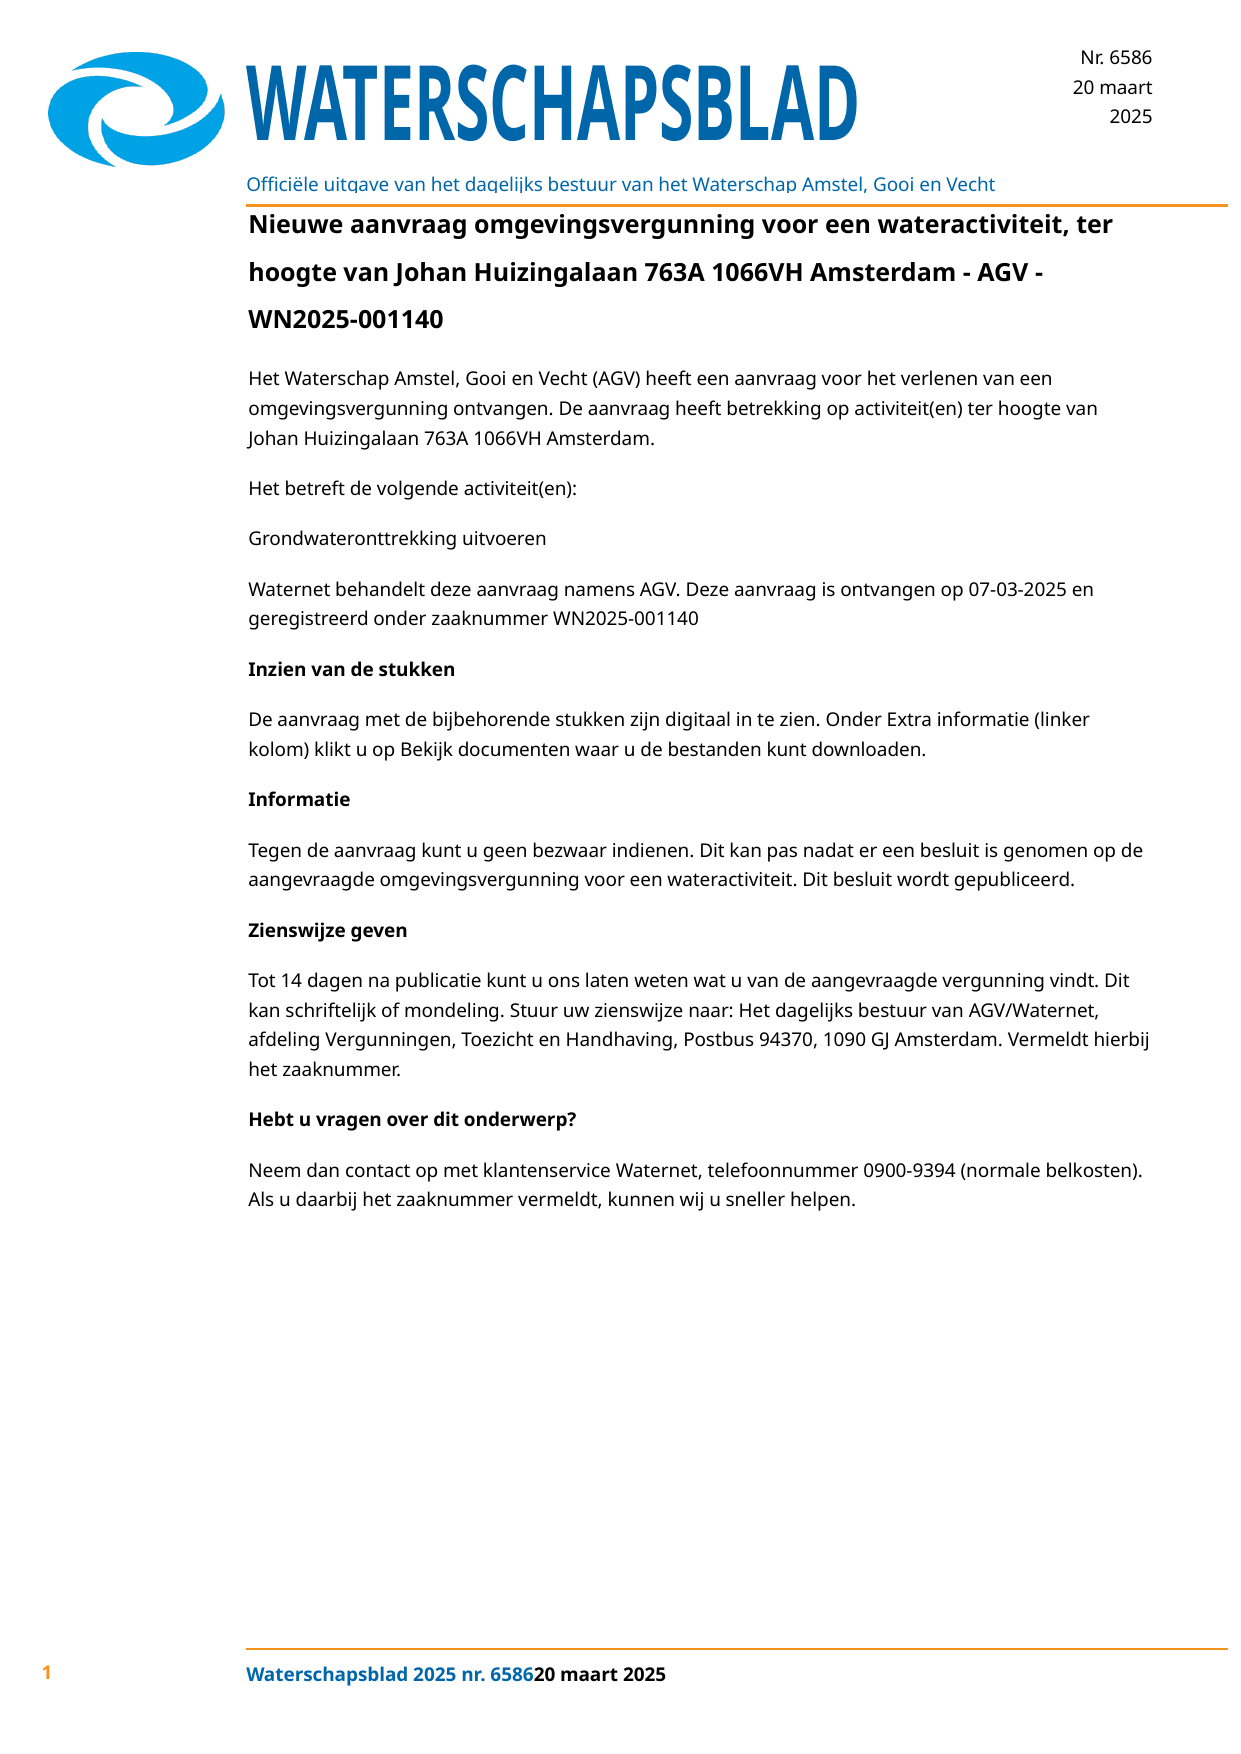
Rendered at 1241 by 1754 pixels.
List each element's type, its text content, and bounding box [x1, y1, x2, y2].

text De aanvraag met de bijbehorende stukken zijn digitaal in te zien. Onder Extra informatie (linker kolom) klikt u op Bekijk documenten waar u de bestanden kunt downloaden. [248, 706, 1152, 762]
picture [41, 47, 231, 172]
text Informatie [248, 786, 1152, 812]
text Tegen de aanvraag kunt u geen bezwaar indienen. Dit kan pas nadat er een besluit is genomen op de aangevraagde omgevingsvergunning voor een wateractiviteit. Dit besluit wordt gepubliceerd. [248, 837, 1152, 892]
text Inzien van de stukken [248, 656, 1152, 682]
text Tot 14 dagen na publicatie kunt u ons laten weten wat u van de aangevraagde vergunning vindt. Dit kan schriftelijk of mondeling. Stuur uw zienswijze naar: Het dagelijks bestuur van AGV/Waternet, afdeling Vergunningen, Toezicht en Handhaving, Postbus 94370, 1090 GJ Amsterdam. Vermeldt hierbij het zaaknummer. [248, 967, 1152, 1082]
text Zienswijze geven [248, 917, 1152, 942]
text Het Waterschap Amstel, Gooi en Vecht (AGV) heeft een aanvraag voor het verlenen van een omgevingsvergunning ontvangen. De aanvraag heeft betrekking op activiteit(en) ter hoogte van Johan Huizingalaan 763A 1066VH Amsterdam. [248, 366, 1152, 450]
text Hebt u vragen over dit onderwerp? [248, 1106, 1152, 1132]
text Waternet behandelt deze aanvraag namens AGV. Deze aanvraag is ontvangen op 07-03-2025 en geregistreerd onder zaaknummer WN2025-001140 [248, 576, 1152, 631]
text Neem dan contact op met klantenservice Waternet, telefoonnummer 0900-9394 (normale belkosten). Als u daarbij het zaaknummer vermeldt, kunnen wij u sneller helpen. [248, 1157, 1152, 1212]
text Grondwateronttrekking uitvoeren [248, 526, 1152, 551]
text Nieuwe aanvraag omgevingsvergunning voor een wateractiviteit, ter hoogte van Johan Huizingalaan 763A 1066VH Amsterdam - AGV - WN2025-001140 [248, 207, 1152, 336]
text Het betreft de volgende activiteit(en): [248, 475, 1152, 501]
